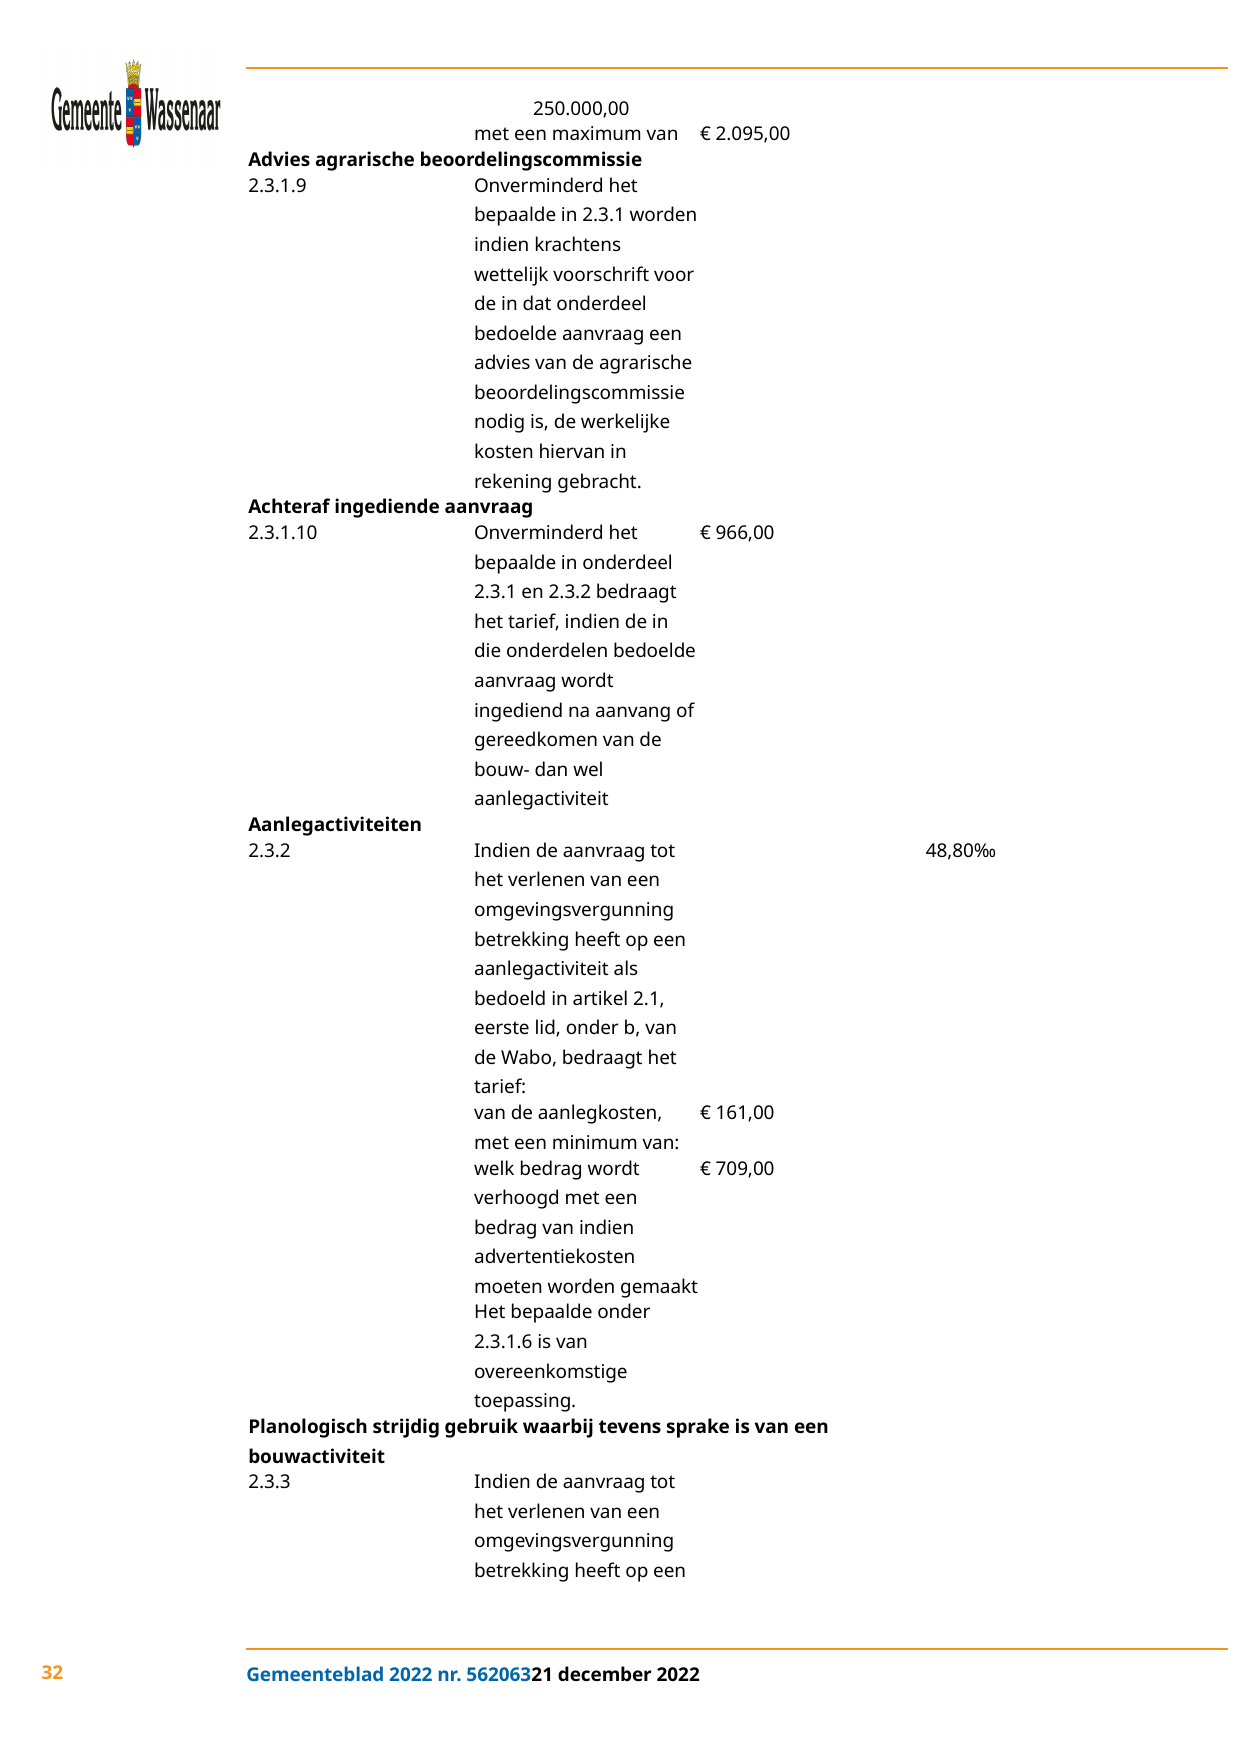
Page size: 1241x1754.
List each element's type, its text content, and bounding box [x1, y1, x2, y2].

table_cell 2.3.1.10 [248, 519, 474, 811]
table_cell [700, 95, 926, 121]
table_cell [700, 172, 926, 493]
table_cell Onverminderd het bepaalde in onderdeel 2.3.1 en 2.3.2 bedraagt het tarief, indien de in die onderdelen bedoelde aanvraag wordt ingediend na aanvang of gereedkomen van de bouw- dan wel aanlegactiviteit [474, 519, 700, 811]
table_cell [248, 1299, 474, 1413]
table_cell Aanlegactiviteiten [248, 811, 926, 837]
table_cell welk bedrag wordt verhoogd met een bedrag van indien advertentiekosten moeten worden gemaakt [474, 1155, 700, 1299]
table_cell [926, 95, 1152, 121]
table_cell [700, 837, 926, 1099]
table_cell 2.3.3 [248, 1469, 474, 1583]
table_cell [700, 1299, 926, 1413]
table_cell met een maximum van [474, 121, 700, 146]
table_cell [926, 1413, 1152, 1468]
table_cell [926, 494, 1152, 519]
table_cell 250.000,00 [474, 95, 700, 121]
table_cell [926, 1299, 1152, 1413]
table_cell Het bepaalde onder 2.3.1.6 is van overeenkomstige toepassing. [474, 1299, 700, 1413]
table_cell Achteraf ingediende aanvraag [248, 494, 926, 519]
table_cell 48,80‰ [926, 837, 1152, 1099]
table_cell 2.3.1.9 [248, 172, 474, 493]
table_cell [248, 121, 474, 146]
table_cell [926, 121, 1152, 146]
table_cell [926, 1155, 1152, 1299]
picture [41, 47, 231, 172]
table_cell € 709,00 [700, 1155, 926, 1299]
table_cell [926, 811, 1152, 837]
table_cell € 161,00 [700, 1099, 926, 1155]
table_cell Planologisch strijdig gebruik waarbij tevens sprake is van een bouwactiviteit [248, 1413, 926, 1468]
table_cell 2.3.2 [248, 837, 474, 1099]
table_cell [926, 172, 1152, 493]
table_cell Onverminderd het bepaalde in 2.3.1 worden indien krachtens wettelijk voorschrift voor de in dat onderdeel bedoelde aanvraag een advies van de agrarische beoordelingscommissie nodig is, de werkelijke kosten hiervan in rekening gebracht. [474, 172, 700, 493]
table_cell [926, 1099, 1152, 1155]
table_cell [248, 1155, 474, 1299]
table_cell € 2.095,00 [700, 121, 926, 146]
table_cell [926, 1469, 1152, 1583]
table_cell [248, 95, 474, 121]
table_cell Advies agrarische beoordelingscommissie [248, 146, 926, 172]
table_cell van de aanlegkosten, met een minimum van: [474, 1099, 700, 1155]
table_cell € 966,00 [700, 519, 926, 811]
table_cell Indien de aanvraag tot het verlenen van een omgevingsvergunning betrekking heeft op een aanlegactiviteit als bedoeld in artikel 2.1, eerste lid, onder b, van de Wabo, bedraagt het tarief: [474, 837, 700, 1099]
table_cell [700, 1469, 926, 1583]
table_cell Indien de aanvraag tot het verlenen van een omgevingsvergunning betrekking heeft op een [474, 1469, 700, 1583]
table_cell [248, 1099, 474, 1155]
table_cell [926, 519, 1152, 811]
table_cell [926, 146, 1152, 172]
